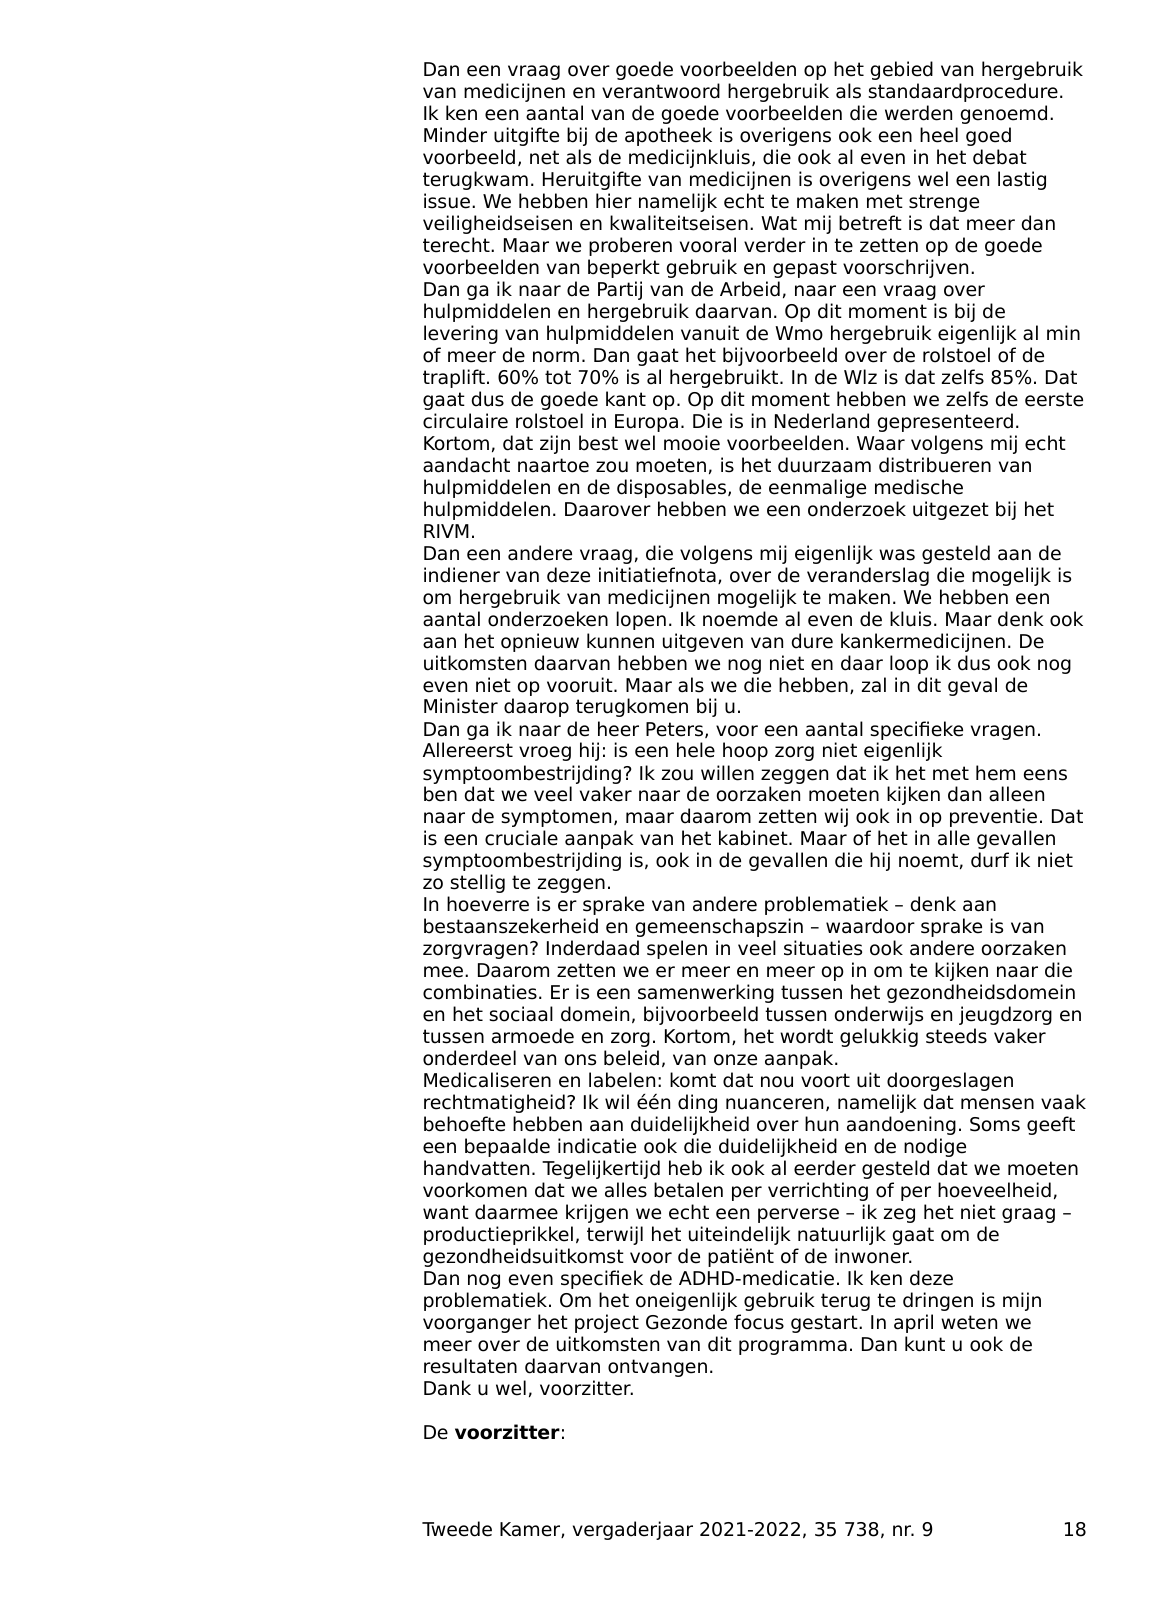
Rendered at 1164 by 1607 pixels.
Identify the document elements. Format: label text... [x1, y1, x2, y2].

text Medicaliseren en labelen: komt dat nou voort uit doorgeslagen rechtmatigheid? Ik wil één ding nuanceren, namelijk dat mensen vaak behoefte hebben aan duidelijkheid over hun aandoening. Soms geeft een bepaalde indicatie ook die duidelijkheid en de nodige handvatten. Tegelijkertijd heb ik ook al eerder gesteld dat we moeten voorkomen dat we alles betalen per verrichting of per hoeveelheid, want daarmee krijgen we echt een perverse – ik zeg het niet graag – productieprikkel, terwijl het uiteindelijk natuurlijk gaat om de gezondheidsuitkomst voor de patiënt of de inwoner. [422, 1070, 1087, 1268]
text In hoeverre is er sprake van andere problematiek – denk aan bestaanszekerheid en gemeenschapszin – waardoor sprake is van zorgvragen? Inderdaad spelen in veel situaties ook andere oorzaken mee. Daarom zetten we er meer en meer op in om te kijken naar die combinaties. Er is een samenwerking tussen het gezondheidsdomein en het sociaal domein, bijvoorbeeld tussen onderwijs en jeugdzorg en tussen armoede en zorg. Kortom, het wordt gelukkig steeds vaker onderdeel van ons beleid, van onze aanpak. [422, 894, 1087, 1070]
text Dan nog even specifiek de ADHD-medicatie. Ik ken deze problematiek. Om het oneigenlijk gebruik terug te dringen is mijn voorganger het project Gezonde focus gestart. In april weten we meer over de uitkomsten van dit programma. Dan kunt u ook de resultaten daarvan ontvangen. [422, 1268, 1087, 1378]
text Dank u wel, voorzitter. [422, 1378, 1087, 1400]
text De voorzitter: [422, 1422, 1087, 1444]
text Dan een vraag over goede voorbeelden op het gebied van hergebruik van medicijnen en verantwoord hergebruik als standaardprocedure. Ik ken een aantal van de goede voorbeelden die werden genoemd. Minder uitgifte bij de apotheek is overigens ook een heel goed voorbeeld, net als de medicijnkluis, die ook al even in het debat terugkwam. Heruitgifte van medicijnen is overigens wel een lastig issue. We hebben hier namelijk echt te maken met strenge veiligheidseisen en kwaliteitseisen. Wat mij betreft is dat meer dan terecht. Maar we proberen vooral verder in te zetten op de goede voorbeelden van beperkt gebruik en gepast voorschrijven. [422, 59, 1087, 279]
text Dan ga ik naar de Partij van de Arbeid, naar een vraag over hulpmiddelen en hergebruik daarvan. Op dit moment is bij de levering van hulpmiddelen vanuit de Wmo hergebruik eigenlijk al min of meer de norm. Dan gaat het bijvoorbeeld over de rolstoel of de traplift. 60% tot 70% is al hergebruikt. In de Wlz is dat zelfs 85%. Dat gaat dus de goede kant op. Op dit moment hebben we zelfs de eerste circulaire rolstoel in Europa. Die is in Nederland gepresenteerd. Kortom, dat zijn best wel mooie voorbeelden. Waar volgens mij echt aandacht naartoe zou moeten, is het duurzaam distribueren van hulpmiddelen en de disposables, de eenmalige medische hulpmiddelen. Daarover hebben we een onderzoek uitgezet bij het RIVM. [422, 279, 1087, 543]
text Dan een andere vraag, die volgens mij eigenlijk was gesteld aan de indiener van deze initiatiefnota, over de veranderslag die mogelijk is om hergebruik van medicijnen mogelijk te maken. We hebben een aantal onderzoeken lopen. Ik noemde al even de kluis. Maar denk ook aan het opnieuw kunnen uitgeven van dure kankermedicijnen. De uitkomsten daarvan hebben we nog niet en daar loop ik dus ook nog even niet op vooruit. Maar als we die hebben, zal in dit geval de Minister daarop terugkomen bij u. [422, 543, 1087, 718]
text Dan ga ik naar de heer Peters, voor een aantal specifieke vragen. Allereerst vroeg hij: is een hele hoop zorg niet eigenlijk symptoombestrijding? Ik zou willen zeggen dat ik het met hem eens ben dat we veel vaker naar de oorzaken moeten kijken dan alleen naar de symptomen, maar daarom zetten wij ook in op preventie. Dat is een cruciale aanpak van het kabinet. Maar of het in alle gevallen symptoombestrijding is, ook in de gevallen die hij noemt, durf ik niet zo stellig te zeggen. [422, 718, 1087, 894]
